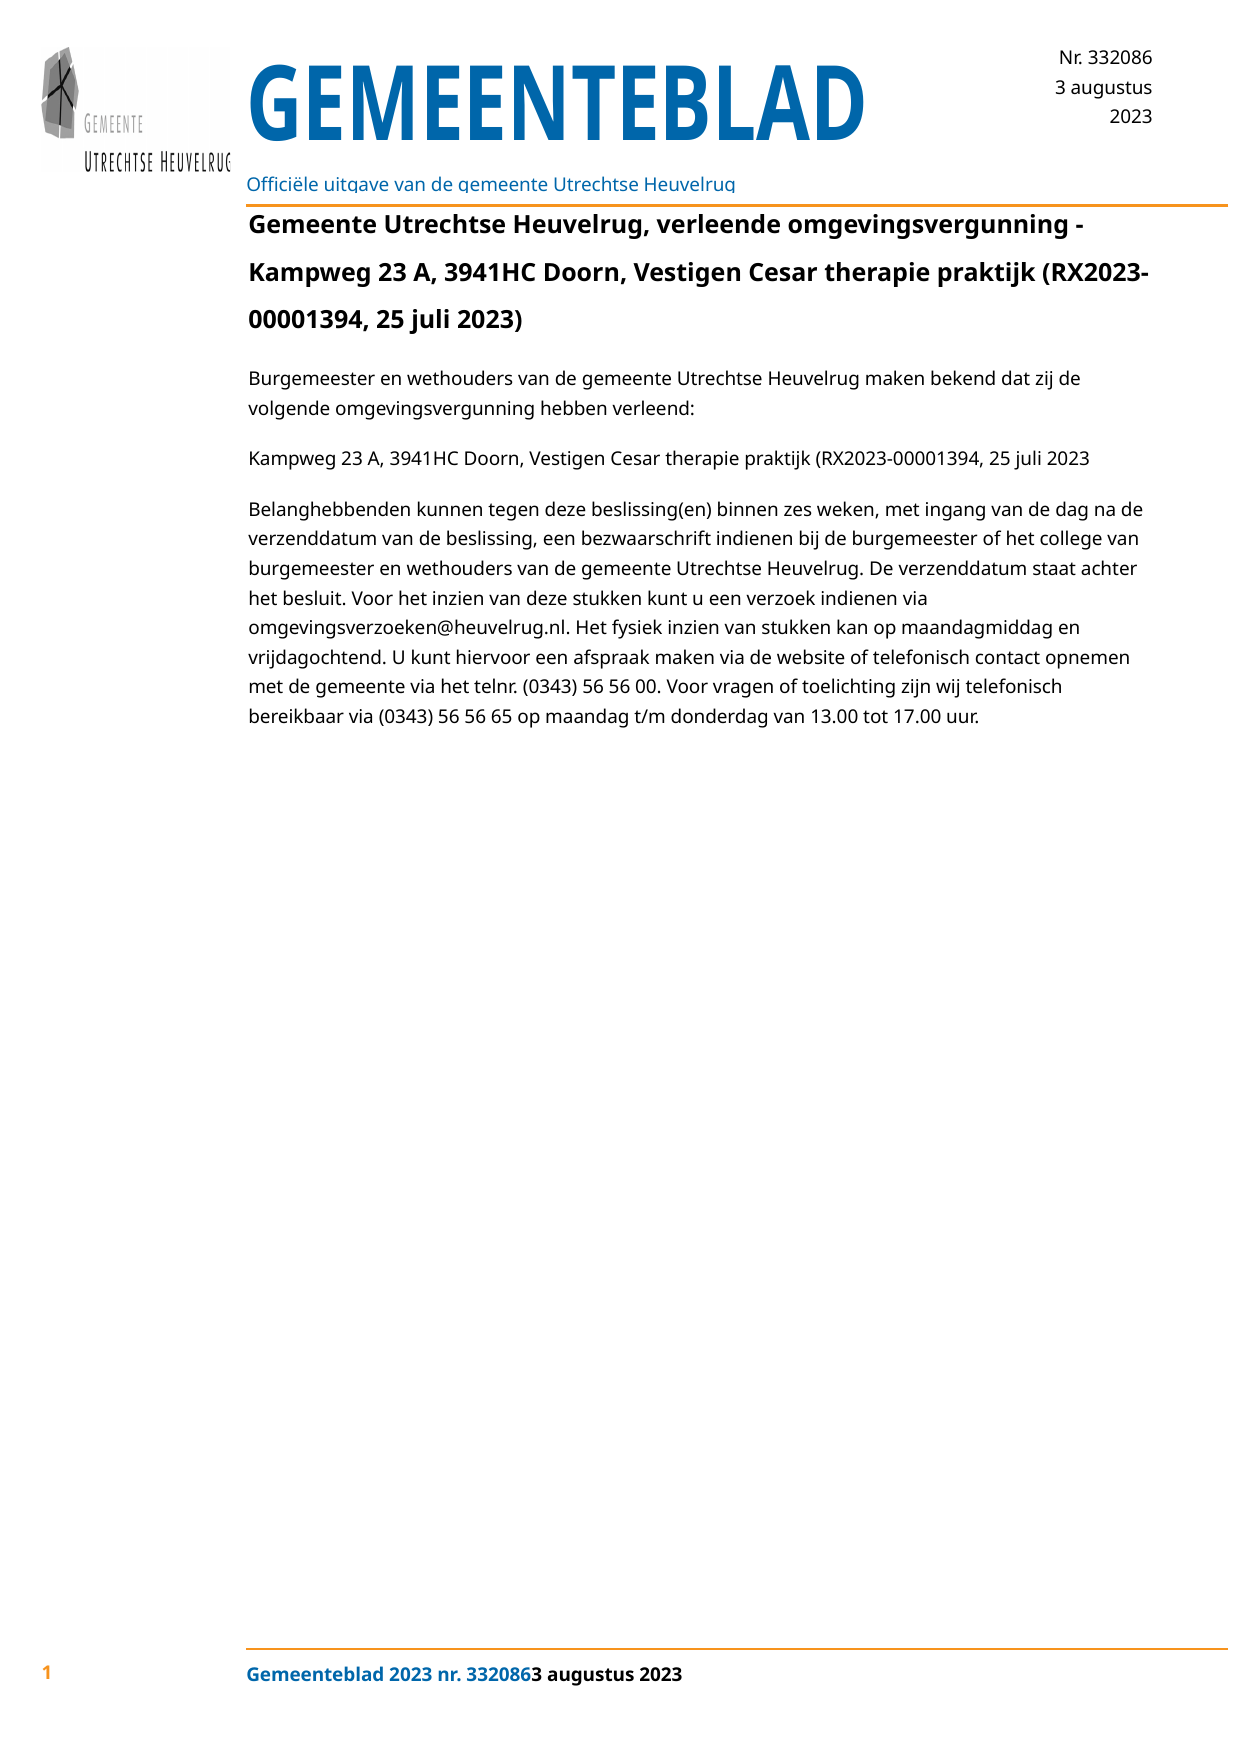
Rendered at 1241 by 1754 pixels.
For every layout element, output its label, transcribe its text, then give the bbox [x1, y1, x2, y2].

picture [41, 47, 231, 172]
text Kampweg 23 A, 3941HC Doorn, Vestigen Cesar therapie praktijk (RX2023-00001394, 25 juli 2023 [248, 446, 1152, 471]
text Burgemeester en wethouders van de gemeente Utrechtse Heuvelrug maken bekend dat zij de volgende omgevingsvergunning hebben verleend: [248, 366, 1152, 421]
text Gemeente Utrechtse Heuvelrug, verleende omgevingsvergunning - Kampweg 23 A, 3941HC Doorn, Vestigen Cesar therapie praktijk (RX2023-00001394, 25 juli 2023) [248, 207, 1152, 336]
text Belanghebbenden kunnen tegen deze beslissing(en) binnen zes weken, met ingang van de dag na de verzenddatum van de beslissing, een bezwaarschrift indienen bij de burgemeester of het college van burgemeester en wethouders van de gemeente Utrechtse Heuvelrug. De verzenddatum staat achter het besluit. Voor het inzien van deze stukken kunt u een verzoek indienen via omgevingsverzoeken@heuvelrug.nl. Het fysiek inzien van stukken kan op maandagmiddag en vrijdagochtend. U kunt hiervoor een afspraak maken via de website of telefonisch contact opnemen met de gemeente via het telnr. (0343) 56 56 00. Voor vragen of toelichting zijn wij telefonisch bereikbaar via (0343) 56 56 65 op maandag t/m donderdag van 13.00 tot 17.00 uur. [248, 496, 1152, 729]
